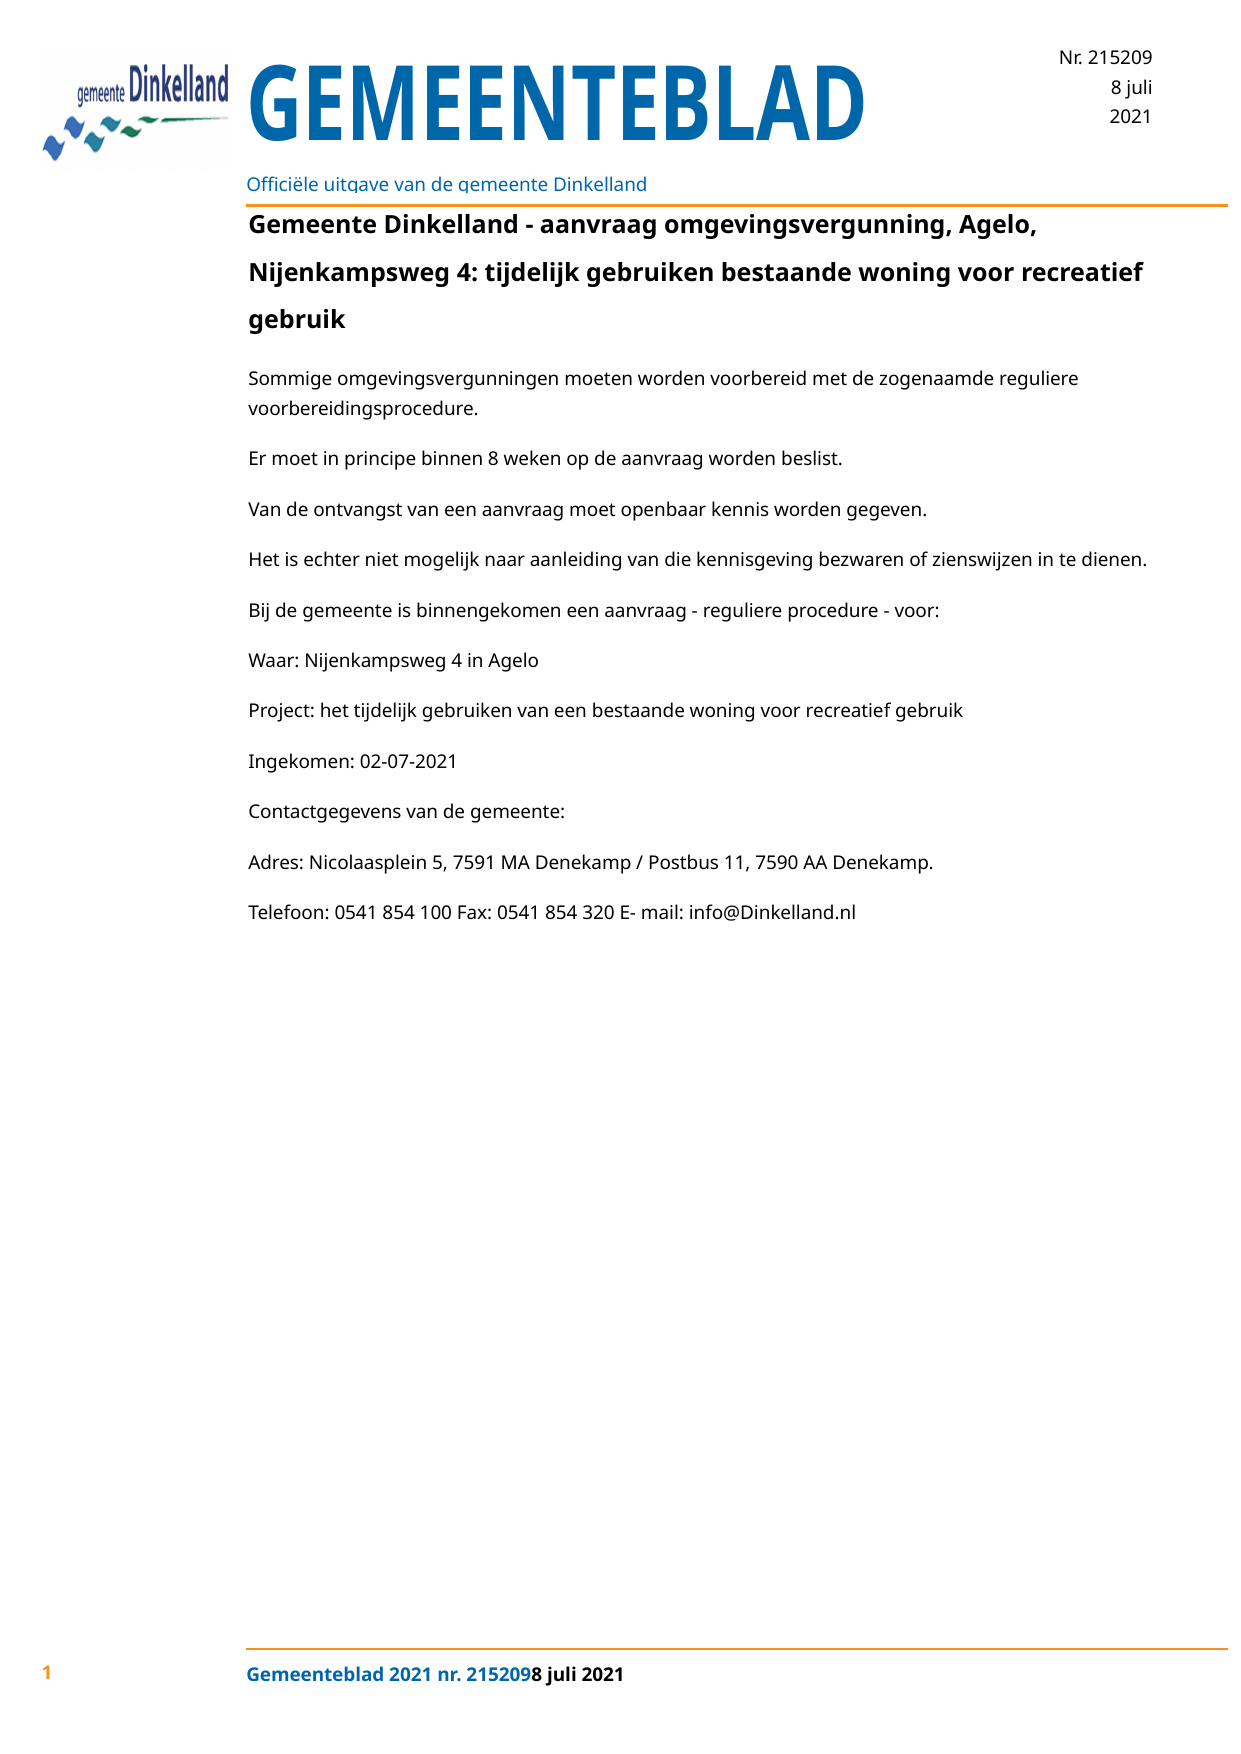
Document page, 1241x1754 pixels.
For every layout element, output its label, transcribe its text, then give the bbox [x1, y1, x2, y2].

text Adres: Nicolaasplein 5, 7591 MA Denekamp / Postbus 11, 7590 AA Denekamp. [248, 849, 1152, 874]
text Waar: Nijenkampsweg 4 in Agelo [248, 647, 1152, 673]
text Sommige omgevingsvergunningen moeten worden voorbereid met de zogenaamde reguliere voorbereidingsprocedure. [248, 366, 1152, 421]
picture [41, 47, 231, 172]
text Contactgegevens van de gemeente: [248, 798, 1152, 824]
text Ingekomen: 02-07-2021 [248, 748, 1152, 774]
text Het is echter niet mogelijk naar aanleiding van die kennisgeving bezwaren of zienswijzen in te dienen. [248, 546, 1152, 572]
text Telefoon: 0541 854 100 Fax: 0541 854 320 E- mail: info@Dinkelland.nl [248, 899, 1152, 925]
text Er moet in principe binnen 8 weken op de aanvraag worden beslist. [248, 446, 1152, 471]
text Van de ontvangst van een aanvraag moet openbaar kennis worden gegeven. [248, 496, 1152, 522]
text Project: het tijdelijk gebruiken van een bestaande woning voor recreatief gebruik [248, 698, 1152, 723]
text Gemeente Dinkelland - aanvraag omgevingsvergunning, Agelo, Nijenkampsweg 4: tijdelijk gebruiken bestaande woning voor recreatief gebruik [248, 207, 1152, 336]
text Bij de gemeente is binnengekomen een aanvraag - reguliere procedure - voor: [248, 597, 1152, 622]
